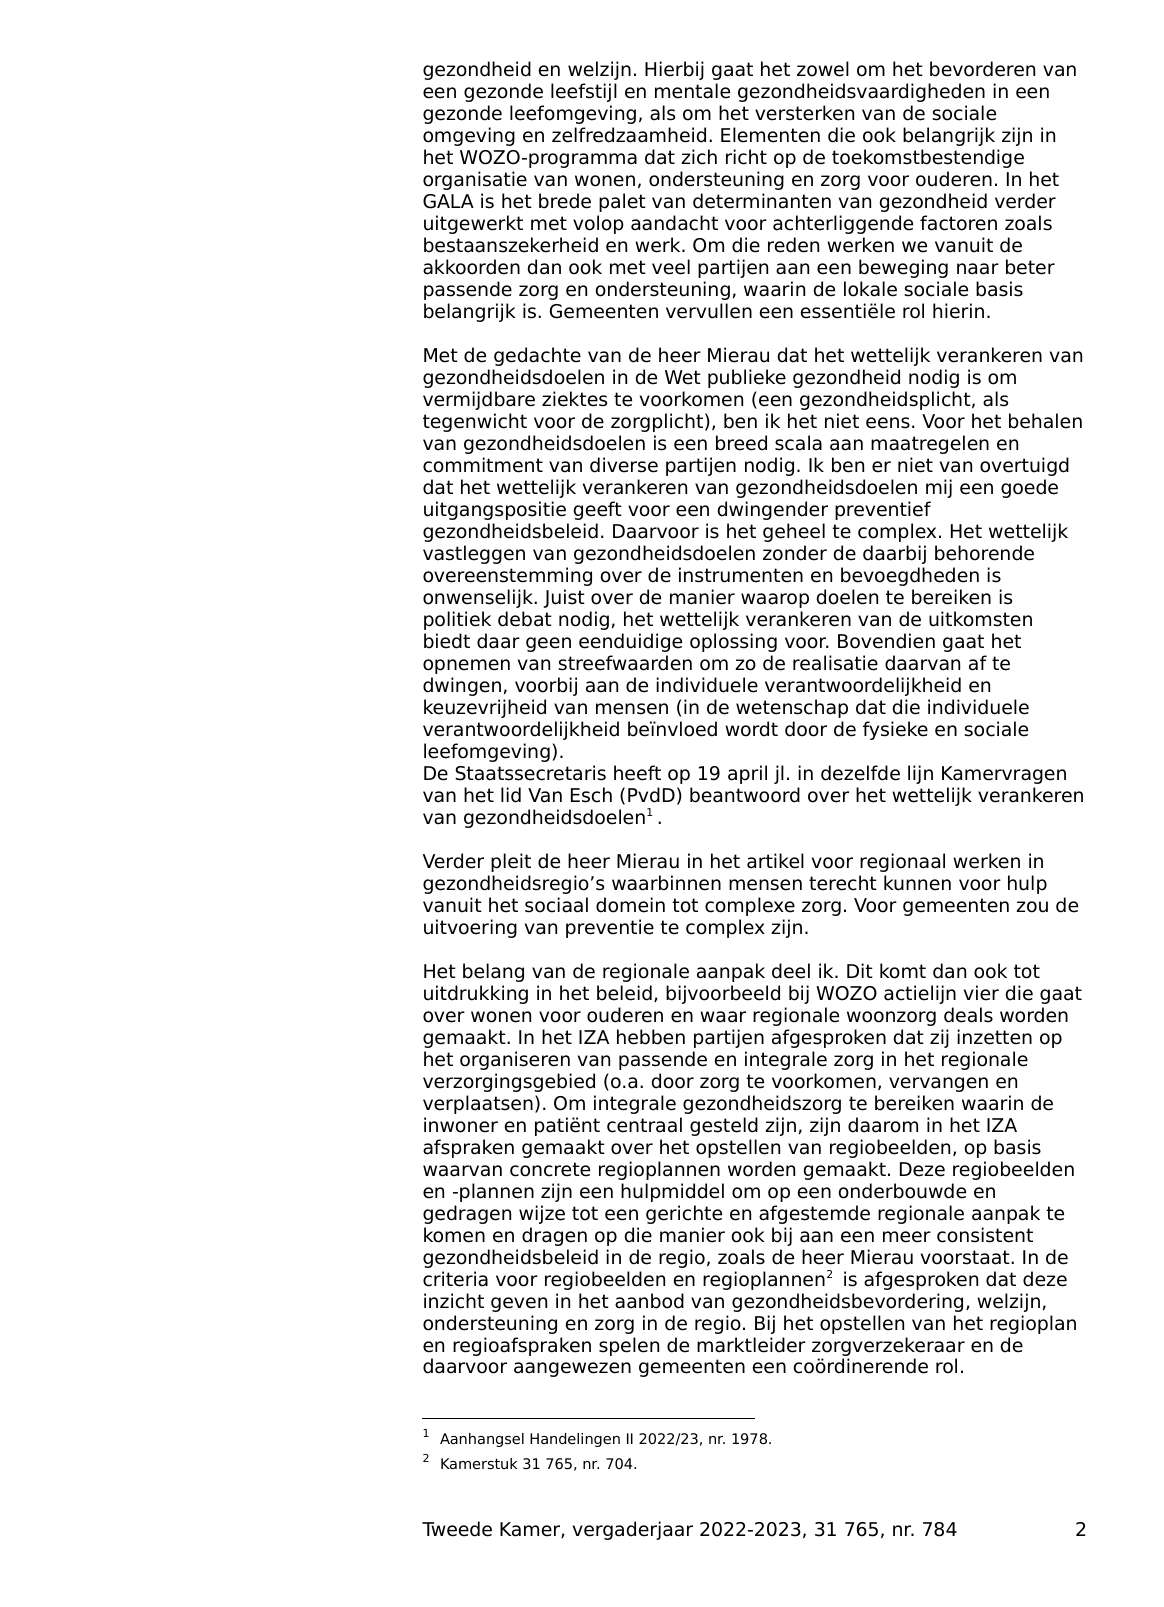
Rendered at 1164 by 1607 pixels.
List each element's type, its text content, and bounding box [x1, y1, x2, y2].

text Verder pleit de heer Mierau in het artikel voor regionaal werken in gezondheidsregio’s waarbinnen mensen terecht kunnen voor hulp vanuit het sociaal domein tot complexe zorg. Voor gemeenten zou de uitvoering van preventie te complex zijn. [422, 851, 1087, 939]
text De Staatssecretaris heeft op 19 april jl. in dezelfde lijn Kamervragen van het lid Van Esch (PvdD) beantwoord over het wettelijk verankeren van gezondheidsdoelen. [422, 763, 1087, 828]
text Aanhangsel Handelingen II 2022/23, nr. 1978. [422, 1427, 1087, 1449]
text gezondheid en welzijn. Hierbij gaat het zowel om het bevorderen van een gezonde leefstijl en mentale gezondheidsvaardigheden in een gezonde leefomgeving, als om het versterken van de sociale omgeving en zelfredzaamheid. Elementen die ook belangrijk zijn in het WOZO-programma dat zich richt op de toekomstbestendige organisatie van wonen, ondersteuning en zorg voor ouderen. In het GALA is het brede palet van determinanten van gezondheid verder uitgewerkt met volop aandacht voor achterliggende factoren zoals bestaanszekerheid en werk. Om die reden werken we vanuit de akkoorden dan ook met veel partijen aan een beweging naar beter passende zorg en ondersteuning, waarin de lokale sociale basis belangrijk is. Gemeenten vervullen een essentiële rol hierin. [422, 59, 1087, 323]
text Het belang van de regionale aanpak deel ik. Dit komt dan ook tot uitdrukking in het beleid, bijvoorbeeld bij WOZO actielijn vier die gaat over wonen voor ouderen en waar regionale woonzorg deals worden gemaakt. In het IZA hebben partijen afgesproken dat zij inzetten op het organiseren van passende en integrale zorg in het regionale verzorgingsgebied (o.a. door zorg te voorkomen, vervangen en verplaatsen). Om integrale gezondheidszorg te bereiken waarin de inwoner en patiënt centraal gesteld zijn, zijn daarom in het IZA afspraken gemaakt over het opstellen van regiobeelden, op basis waarvan concrete regioplannen worden gemaakt. Deze regiobeelden en -plannen zijn een hulpmiddel om op een onderbouwde en gedragen wijze tot een gerichte en afgestemde regionale aanpak te komen en dragen op die manier ook bij aan een meer consistent gezondheidsbeleid in de regio, zoals de heer Mierau voorstaat. In de criteria voor regiobeelden en regioplannen is afgesproken dat deze inzicht geven in het aanbod van gezondheidsbevordering, welzijn, ondersteuning en zorg in de regio. Bij het opstellen van het regioplan en regioafspraken spelen de marktleider zorgverzekeraar en de daarvoor aangewezen gemeenten een coördinerende rol. [422, 961, 1087, 1378]
text Kamerstuk 31 765, nr. 704. [422, 1452, 1087, 1474]
text Met de gedachte van de heer Mierau dat het wettelijk verankeren van gezondheidsdoelen in de Wet publieke gezondheid nodig is om vermijdbare ziektes te voorkomen (een gezondheidsplicht, als tegenwicht voor de zorgplicht), ben ik het niet eens. Voor het behalen van gezondheidsdoelen is een breed scala aan maatregelen en commitment van diverse partijen nodig. Ik ben er niet van overtuigd dat het wettelijk verankeren van gezondheidsdoelen mij een goede uitgangspositie geeft voor een dwingender preventief gezondheidsbeleid. Daarvoor is het geheel te complex. Het wettelijk vastleggen van gezondheidsdoelen zonder de daarbij behorende overeenstemming over de instrumenten en bevoegdheden is onwenselijk. Juist over de manier waarop doelen te bereiken is politiek debat nodig, het wettelijk verankeren van de uitkomsten biedt daar geen eenduidige oplossing voor. Bovendien gaat het opnemen van streefwaarden om zo de realisatie daarvan af te dwingen, voorbij aan de individuele verantwoordelijkheid en keuzevrijheid van mensen (in de wetenschap dat die individuele verantwoordelijkheid beïnvloed wordt door de fysieke en sociale leefomgeving). [422, 345, 1087, 763]
